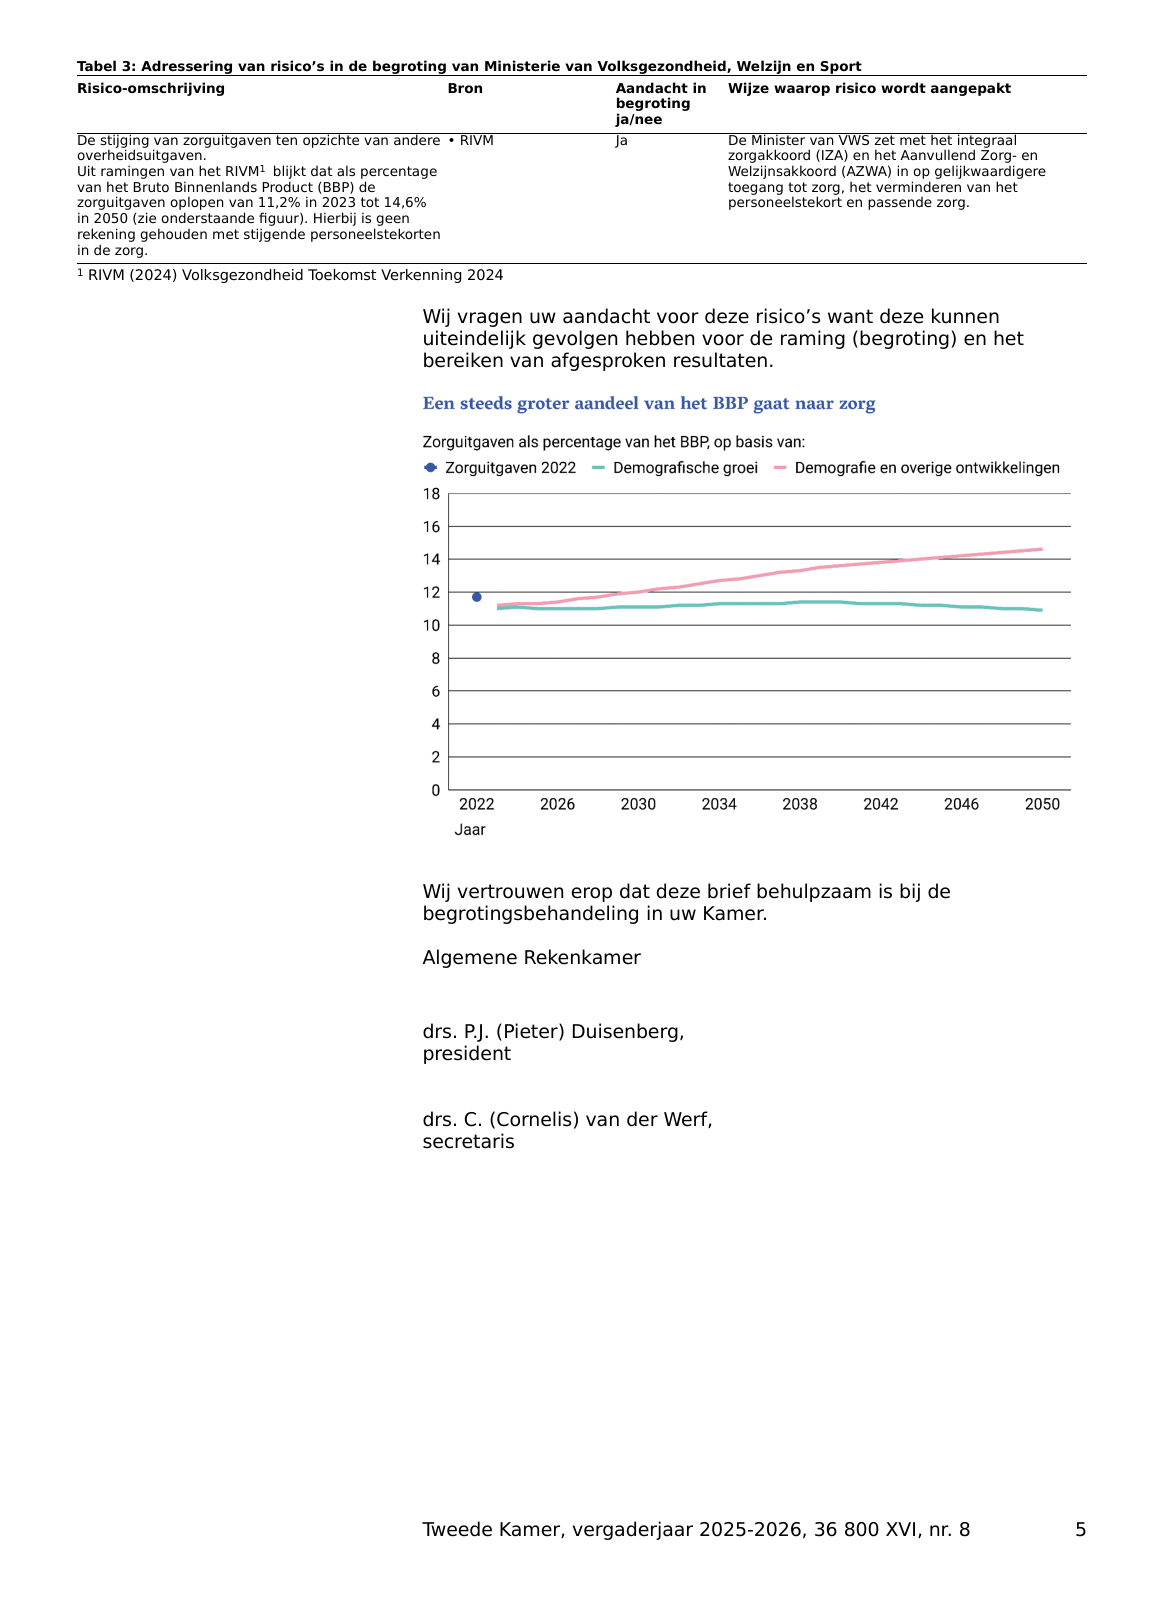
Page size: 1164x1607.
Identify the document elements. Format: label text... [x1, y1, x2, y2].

table_cell 1 RIVM (2024) Volksgezondheid Toekomst Verkenning 2024 [77, 264, 1087, 284]
table_cell • RIVM [441, 134, 610, 263]
text drs. P.J. (Pieter) Duisenberg, president [422, 999, 1087, 1065]
text Wij vragen uw aandacht voor deze risico’s want deze kunnen uiteindelijk gevolgen hebben voor de raming (begroting) en het bereiken van afgesproken resultaten. [422, 306, 1087, 372]
table_cell Risico-omschrijving [77, 76, 441, 132]
table_header Tabel 3: Adressering van risico’s in de begroting van Ministerie van Volksgezondheid, Welzijn en Sport [77, 59, 1087, 75]
table_cell De Minister van VWS zet met het integraal zorgakkoord (IZA) en het Aanvullend Zorg- en Welzijnsakkoord (AZWA) in op gelijkwaardigere toegang tot zorg, het verminderen van het personeelstekort en passende zorg. [722, 134, 1087, 263]
table_cell Wijze waarop risico wordt aangepakt [722, 76, 1087, 132]
table_cell Aandacht in begroting ja/nee [610, 76, 722, 132]
text Wij vertrouwen erop dat deze brief behulpzaam is bij de begrotingsbehandeling in uw Kamer. [422, 881, 1087, 925]
picture [422, 394, 1072, 837]
table_cell De stijging van zorguitgaven ten opzichte van andere overheidsuitgaven. Uit ramingen van het RIVM1 blijkt dat als percentage van het Bruto Binnenlands Product (BBP) de zorguitgaven oplopen van 11,2% in 2023 tot 14,6% in 2050 (zie onderstaande figuur). Hierbij is geen rekening gehouden met stijgende personeelstekorten in de zorg. [77, 134, 441, 263]
text drs. C. (Cornelis) van der Werf, secretaris [422, 1087, 1087, 1153]
table_cell Ja [610, 134, 722, 263]
text Algemene Rekenkamer [422, 947, 1087, 969]
table_cell Bron [441, 76, 610, 132]
